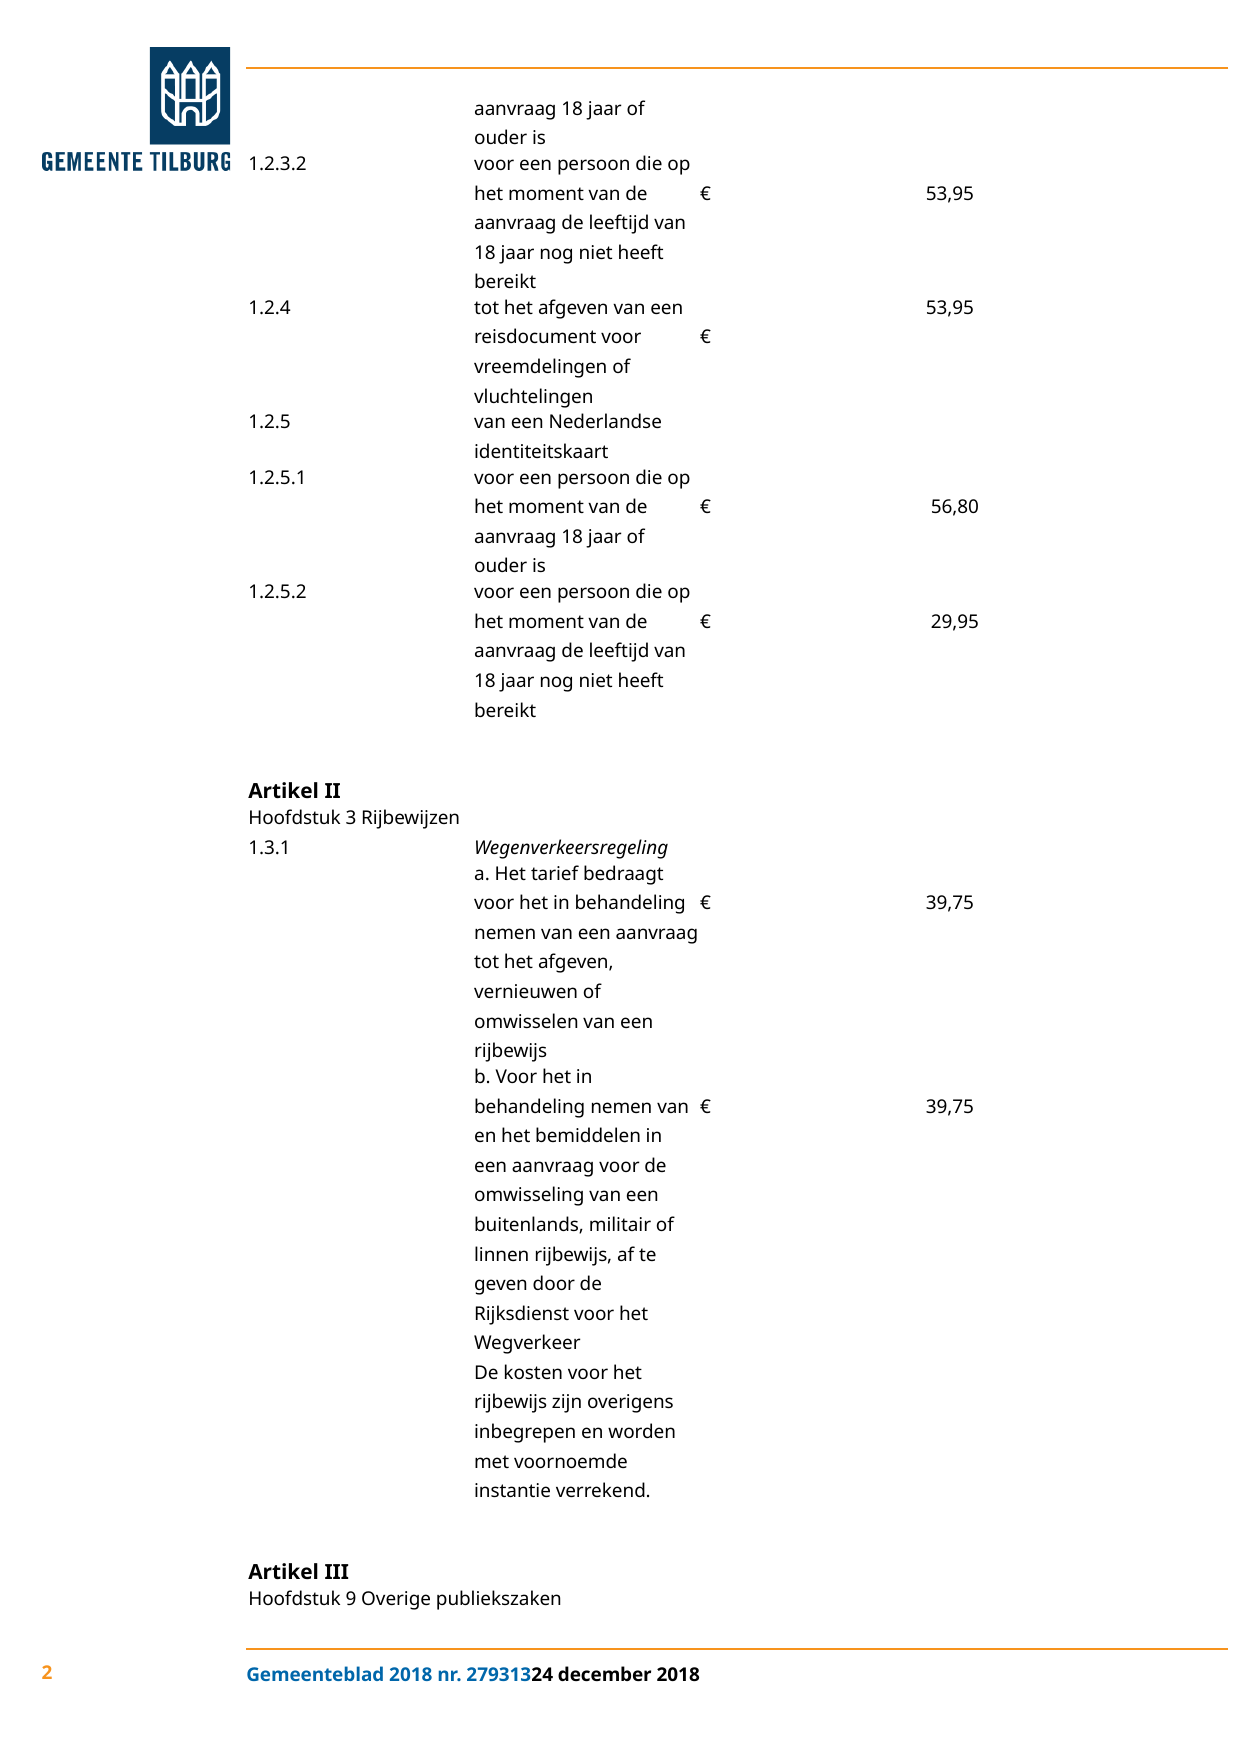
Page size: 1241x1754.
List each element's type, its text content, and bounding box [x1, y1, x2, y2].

table_cell voor een persoon die op het moment van de aanvraag 18 jaar of ouder is [474, 464, 700, 578]
table_cell € [700, 860, 926, 1063]
table_cell 56,80 [926, 464, 1152, 578]
table_cell 29,95 [926, 579, 1152, 722]
table_cell € [700, 150, 926, 294]
table_cell 53,95 [926, 150, 1152, 294]
text Artikel II [248, 776, 1152, 804]
table_cell [700, 409, 926, 464]
table_header [700, 834, 926, 860]
table_cell voor een persoon die op het moment van de aanvraag de leeftijd van 18 jaar nog niet heeft bereikt [474, 150, 700, 294]
table_cell b. Voor het in behandeling nemen van en het bemiddelen in een aanvraag voor de omwisseling van een buitenlands, militair of linnen rijbewijs, af te geven door de Rijksdienst voor het Wegverkeer De kosten voor het rijbewijs zijn overigens inbegrepen en worden met voornoemde instantie verrekend. [474, 1063, 700, 1503]
table_cell [248, 1063, 474, 1503]
table_cell [248, 95, 474, 150]
table_cell 39,75 [926, 1063, 1152, 1503]
table_cell [248, 860, 474, 1063]
table_cell 1.2.5.1 [248, 464, 474, 578]
table_cell 1.2.4 [248, 294, 474, 409]
table_cell [926, 409, 1152, 464]
table_cell 1.2.5.2 [248, 579, 474, 722]
table_header 1.3.1 [248, 834, 474, 860]
table_cell tot het afgeven van een reisdocument voor vreemdelingen of vluchtelingen [474, 294, 700, 409]
table_cell a. Het tarief bedraagt voor het in behandeling nemen van een aanvraag tot het afgeven, vernieuwen of omwisselen van een rijbewijs [474, 860, 700, 1063]
table_header Wegenverkeersregeling [474, 834, 700, 860]
table_cell van een Nederlandse identiteitskaart [474, 409, 700, 464]
picture [41, 47, 231, 172]
text Artikel III [248, 1557, 1152, 1585]
table_cell voor een persoon die op het moment van de aanvraag de leeftijd van 18 jaar nog niet heeft bereikt [474, 579, 700, 722]
table_cell 53,95 [926, 294, 1152, 409]
table_cell [926, 95, 1152, 150]
table_cell € [700, 464, 926, 578]
table_cell 39,75 [926, 860, 1152, 1063]
table_cell € [700, 294, 926, 409]
text Hoofdstuk 9 Overige publiekszaken [248, 1585, 1152, 1611]
table_cell 1.2.5 [248, 409, 474, 464]
table_cell 1.2.3.2 [248, 150, 474, 294]
table_cell aanvraag 18 jaar of ouder is [474, 95, 700, 150]
text Hoofdstuk 3 Rijbewijzen [248, 804, 1152, 830]
table_header [926, 834, 1152, 860]
table_cell € [700, 579, 926, 722]
table_cell [700, 95, 926, 150]
table_cell € [700, 1063, 926, 1503]
